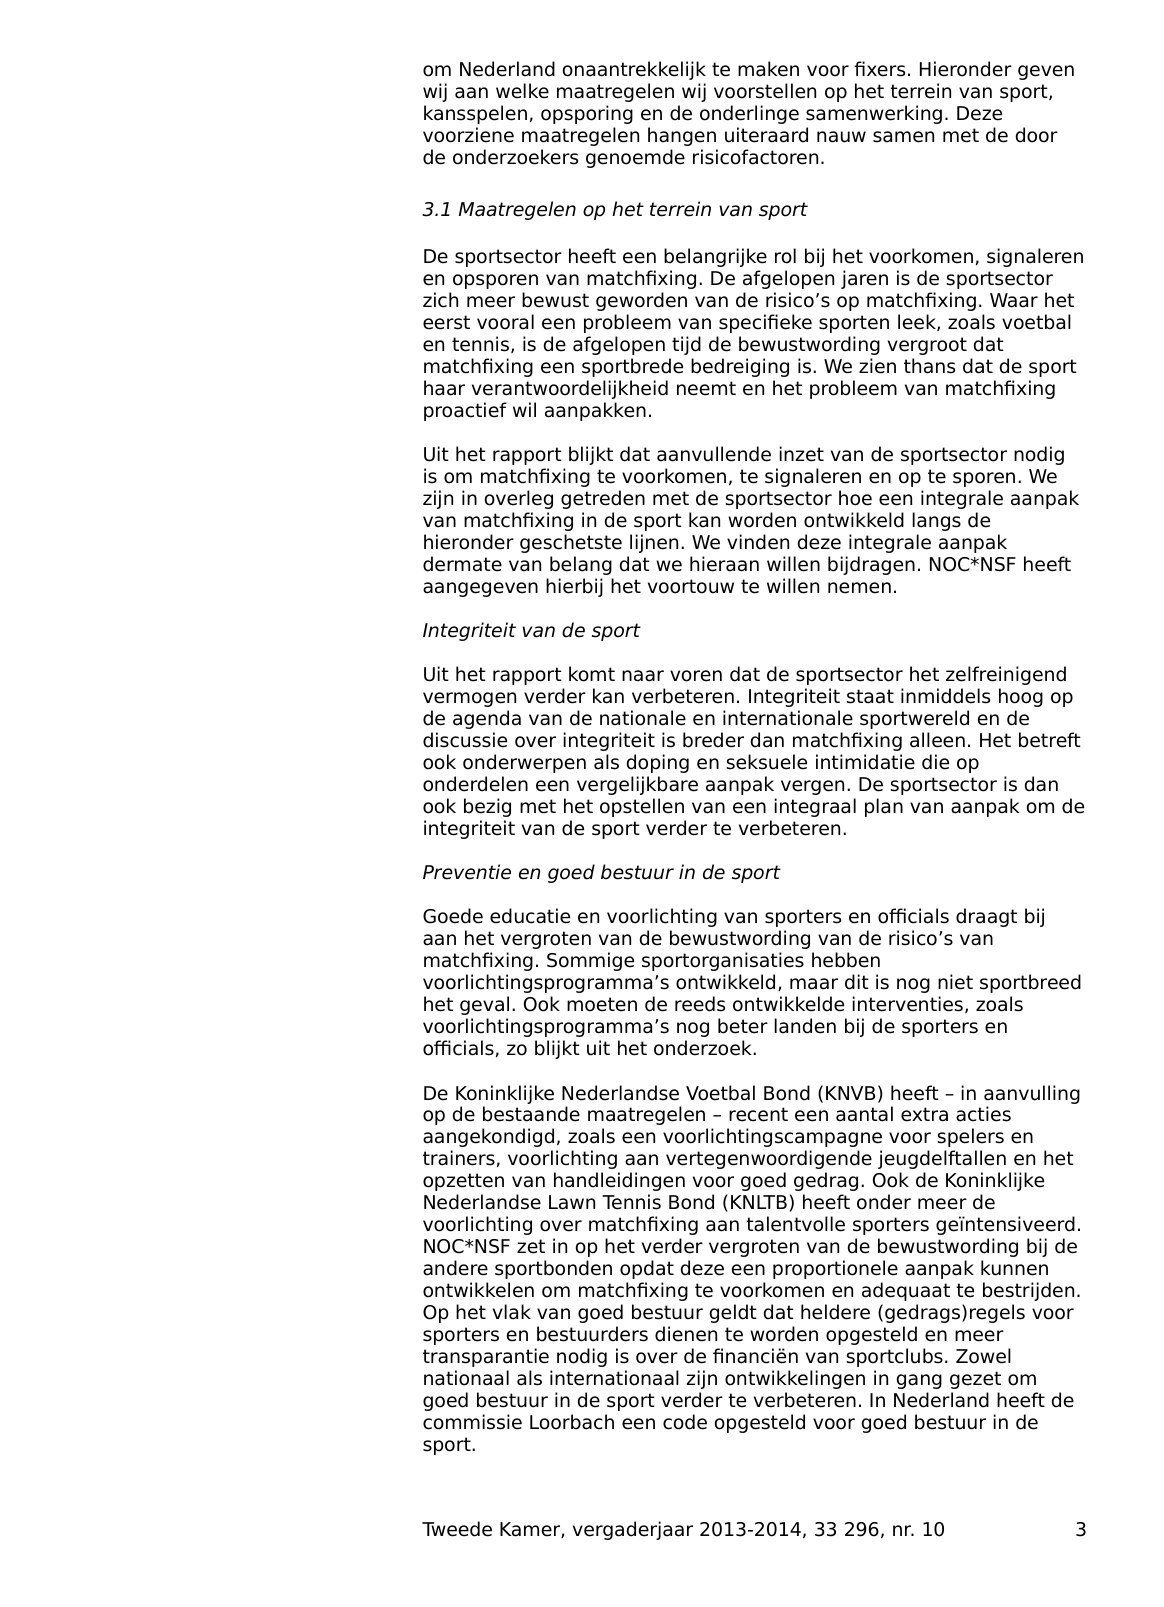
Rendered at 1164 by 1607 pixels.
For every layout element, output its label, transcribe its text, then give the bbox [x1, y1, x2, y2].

text Uit het rapport komt naar voren dat de sportsector het zelfreinigend vermogen verder kan verbeteren. Integriteit staat inmiddels hoog op de agenda van de nationale en internationale sportwereld en de discussie over integriteit is breder dan matchfixing alleen. Het betreft ook onderwerpen als doping en seksuele intimidatie die op onderdelen een vergelijkbare aanpak vergen. De sportsector is dan ook bezig met het opstellen van een integraal plan van aanpak om de integriteit van de sport verder te verbeteren. [422, 664, 1087, 840]
text Goede educatie en voorlichting van sporters en officials draagt bij aan het vergroten van de bewustwording van de risico’s van matchfixing. Sommige sportorganisaties hebben voorlichtingsprogramma’s ontwikkeld, maar dit is nog niet sportbreed het geval. Ook moeten de reeds ontwikkelde interventies, zoals voorlichtingsprogramma’s nog beter landen bij de sporters en officials, zo blijkt uit het onderzoek. [422, 906, 1087, 1060]
text Op het vlak van goed bestuur geldt dat heldere (gedrags)regels voor sporters en bestuurders dienen te worden opgesteld en meer transparantie nodig is over de financiën van sportclubs. Zowel nationaal als internationaal zijn ontwikkelingen in gang gezet om goed bestuur in de sport verder te verbeteren. In Nederland heeft de commissie Loorbach een code opgesteld voor goed bestuur in de sport. [422, 1302, 1087, 1456]
subtitle 3.1 Maatregelen op het terrein van sport [422, 199, 1087, 221]
text om Nederland onaantrekkelijk te maken voor fixers. Hieronder geven wij aan welke maatregelen wij voorstellen op het terrein van sport, kansspelen, opsporing en de onderlinge samenwerking. Deze voorziene maatregelen hangen uiteraard nauw samen met de door de onderzoekers genoemde risicofactoren. [422, 59, 1087, 169]
text De Koninklijke Nederlandse Voetbal Bond (KNVB) heeft – in aanvulling op de bestaande maatregelen – recent een aantal extra acties aangekondigd, zoals een voorlichtingscampagne voor spelers en trainers, voorlichting aan vertegenwoordigende jeugdelftallen en het opzetten van handleidingen voor goed gedrag. Ook de Koninklijke Nederlandse Lawn Tennis Bond (KNLTB) heeft onder meer de voorlichting over matchfixing aan talentvolle sporters geïntensiveerd. NOC*NSF zet in op het verder vergroten van de bewustwording bij de andere sportbonden opdat deze een proportionele aanpak kunnen ontwikkelen om matchfixing te voorkomen en adequaat te bestrijden. [422, 1082, 1087, 1302]
text De sportsector heeft een belangrijke rol bij het voorkomen, signaleren en opsporen van matchfixing. De afgelopen jaren is de sportsector zich meer bewust geworden van de risico’s op matchfixing. Waar het eerst vooral een probleem van specifieke sporten leek, zoals voetbal en tennis, is de afgelopen tijd de bewustwording vergroot dat matchfixing een sportbrede bedreiging is. We zien thans dat de sport haar verantwoordelijkheid neemt en het probleem van matchfixing proactief wil aanpakken. [422, 246, 1087, 422]
subtitle Preventie en goed bestuur in de sport [422, 862, 1087, 884]
text Uit het rapport blijkt dat aanvullende inzet van de sportsector nodig is om matchfixing te voorkomen, te signaleren en op te sporen. We zijn in overleg getreden met de sportsector hoe een integrale aanpak van matchfixing in de sport kan worden ontwikkeld langs de hieronder geschetste lijnen. We vinden deze integrale aanpak dermate van belang dat we hieraan willen bijdragen. NOC*NSF heeft aangegeven hierbij het voortouw te willen nemen. [422, 444, 1087, 598]
subtitle Integriteit van de sport [422, 620, 1087, 642]
